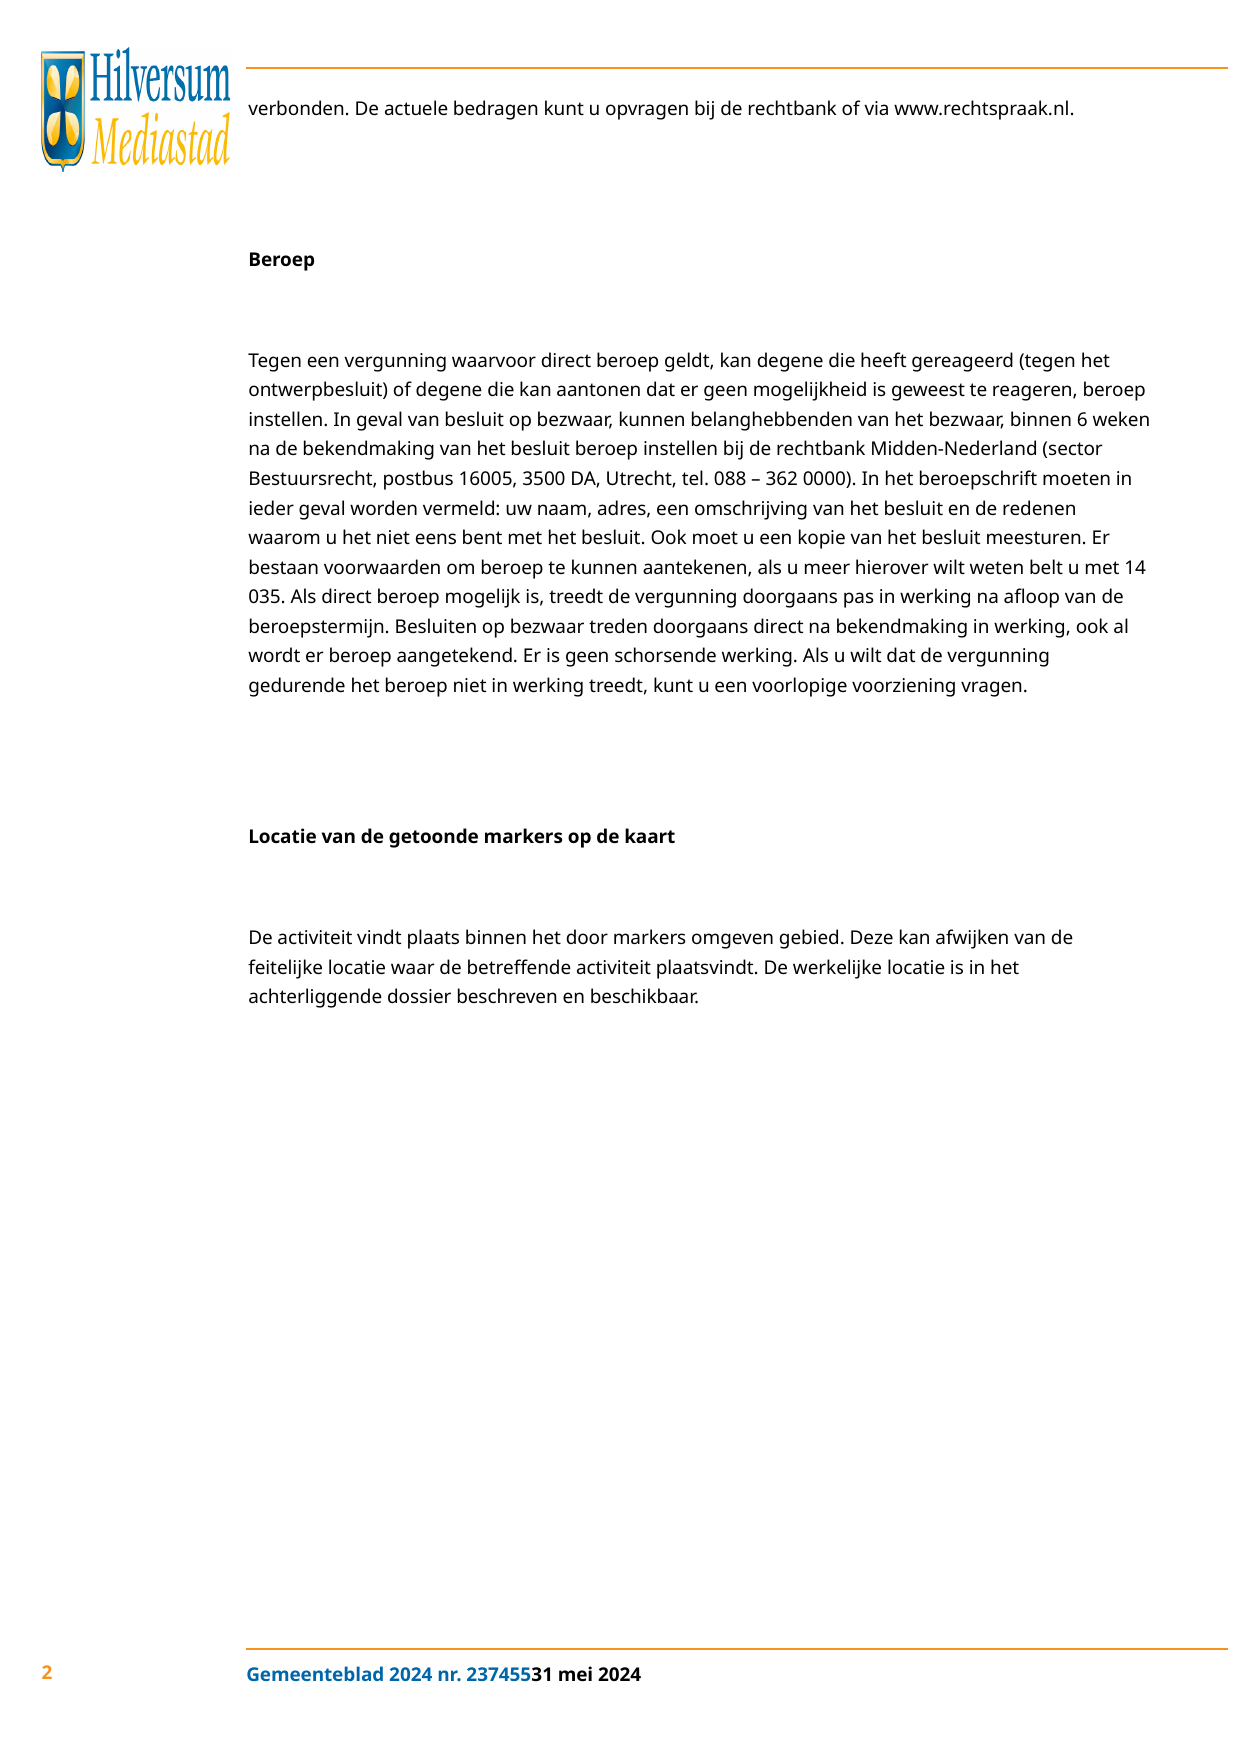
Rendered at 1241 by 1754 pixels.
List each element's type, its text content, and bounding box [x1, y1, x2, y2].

text Tegen een vergunning waarvoor direct beroep geldt, kan degene die heeft gereageerd (tegen het ontwerpbesluit) of degene die kan aantonen dat er geen mogelijkheid is geweest te reageren, beroep instellen. In geval van besluit op bezwaar, kunnen belanghebbenden van het bezwaar, binnen 6 weken na de bekendmaking van het besluit beroep instellen bij de rechtbank Midden-Nederland (sector Bestuursrecht, postbus 16005, 3500 DA, Utrecht, tel. 088 – 362 0000). In het beroepschrift moeten in ieder geval worden vermeld: uw naam, adres, een omschrijving van het besluit en de redenen waarom u het niet eens bent met het besluit. Ook moet u een kopie van het besluit meesturen. Er bestaan voorwaarden om beroep te kunnen aantekenen, als u meer hierover wilt weten belt u met 14 035. Als direct beroep mogelijk is, treedt de vergunning doorgaans pas in werking na afloop van de beroepstermijn. Besluiten op bezwaar treden doorgaans direct na bekendmaking in werking, ook al wordt er beroep aangetekend. Er is geen schorsende werking. Als u wilt dat de vergunning gedurende het beroep niet in werking treedt, kunt u een voorlopige voorziening vragen. [248, 347, 1152, 698]
text Beroep [248, 246, 1152, 272]
picture [41, 47, 231, 172]
text verbonden. De actuele bedragen kunt u opvragen bij de rechtbank of via www.rechtspraak.nl. [248, 95, 1152, 121]
text De activiteit vindt plaats binnen het door markers omgeven gebied. Deze kan afwijken van de feitelijke locatie waar de betreffende activiteit plaatsvindt. De werkelijke locatie is in het achterliggende dossier beschreven en beschikbaar. [248, 924, 1152, 1009]
text Locatie van de getoonde markers op de kaart [248, 823, 1152, 849]
